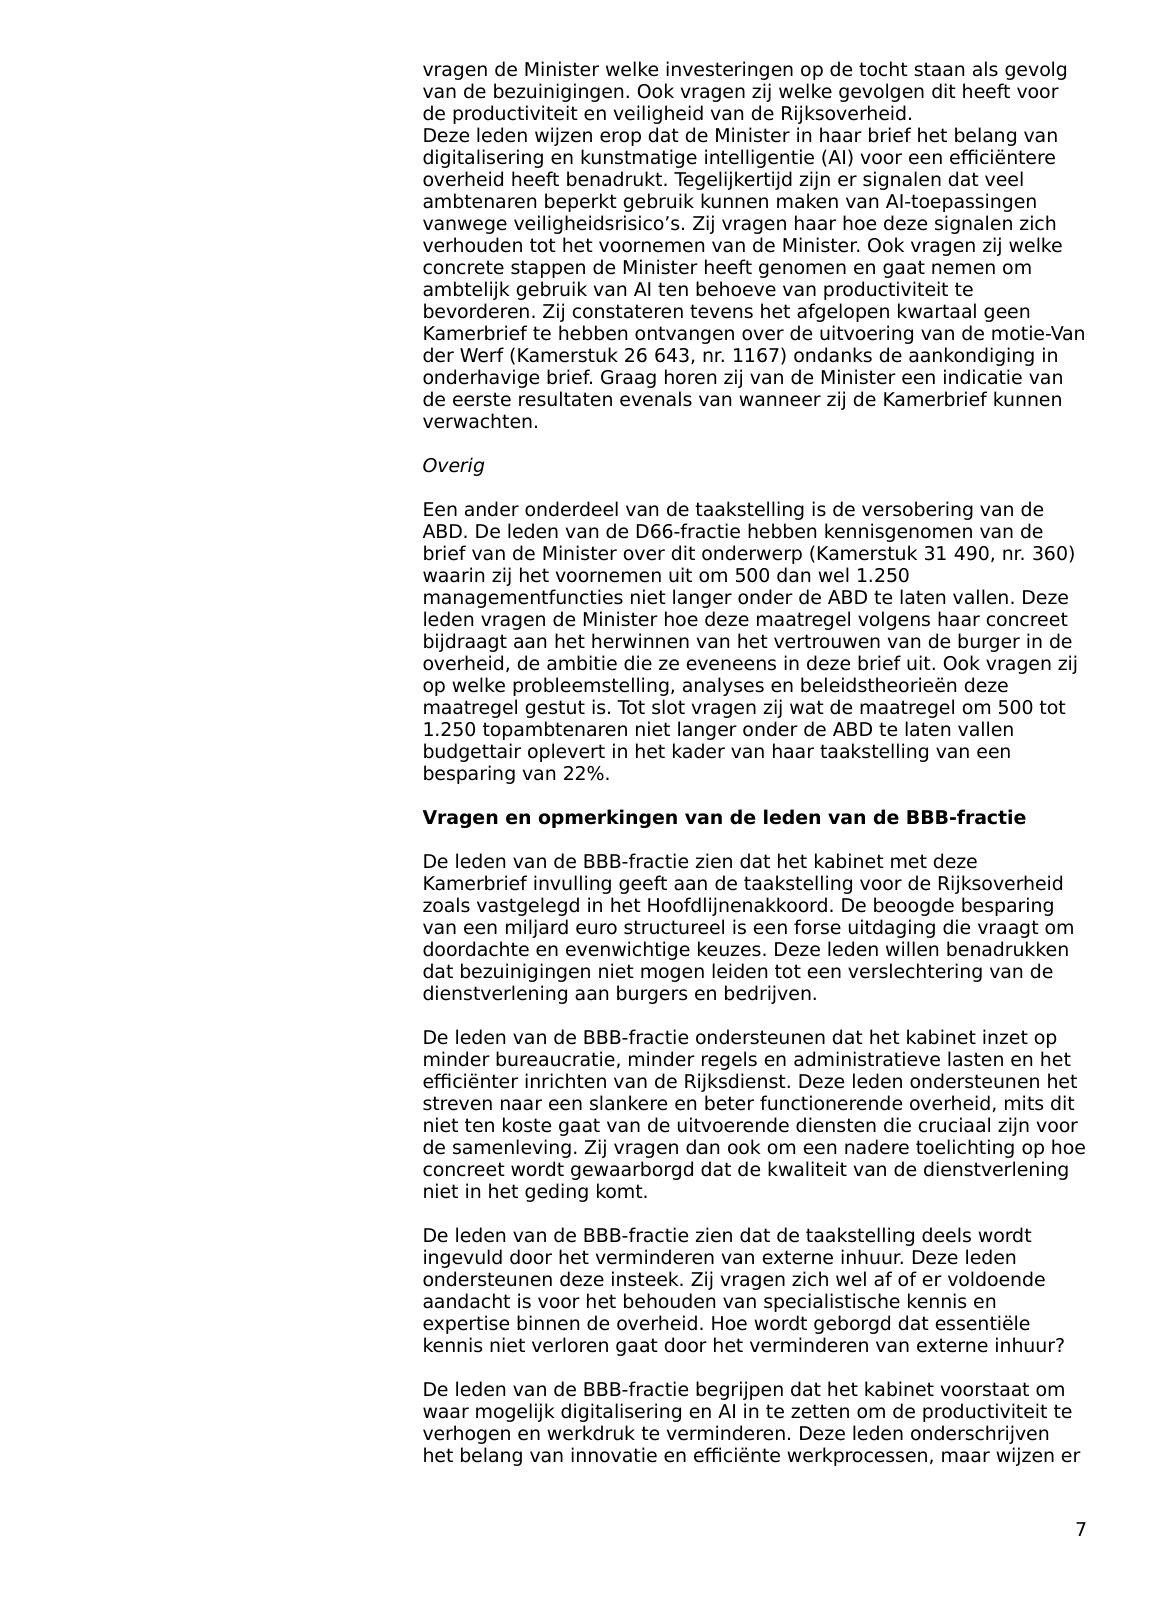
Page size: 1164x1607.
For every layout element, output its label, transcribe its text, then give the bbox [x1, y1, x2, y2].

text Een ander onderdeel van de taakstelling is de versobering van de ABD. De leden van de D66-fractie hebben kennisgenomen van de brief van de Minister over dit onderwerp (Kamerstuk 31 490, nr. 360) waarin zij het voornemen uit om 500 dan wel 1.250 managementfuncties niet langer onder de ABD te laten vallen. Deze leden vragen de Minister hoe deze maatregel volgens haar concreet bijdraagt aan het herwinnen van het vertrouwen van de burger in de overheid, de ambitie die ze eveneens in deze brief uit. Ook vragen zij op welke probleemstelling, analyses en beleidstheorieën deze maatregel gestut is. Tot slot vragen zij wat de maatregel om 500 tot 1.250 topambtenaren niet langer onder de ABD te laten vallen budgettair oplevert in het kader van haar taakstelling van een besparing van 22%. [422, 499, 1087, 785]
text De leden van de BBB-fractie zien dat de taakstelling deels wordt ingevuld door het verminderen van externe inhuur. Deze leden ondersteunen deze insteek. Zij vragen zich wel af of er voldoende aandacht is voor het behouden van specialistische kennis en expertise binnen de overheid. Hoe wordt geborgd dat essentiële kennis niet verloren gaat door het verminderen van externe inhuur? [422, 1225, 1087, 1357]
text De leden van de BBB-fractie zien dat het kabinet met deze Kamerbrief invulling geeft aan de taakstelling voor de Rijksoverheid zoals vastgelegd in het Hoofdlijnenakkoord. De beoogde besparing van een miljard euro structureel is een forse uitdaging die vraagt om doordachte en evenwichtige keuzes. Deze leden willen benadrukken dat bezuinigingen niet mogen leiden tot een verslechtering van de dienstverlening aan burgers en bedrijven. [422, 851, 1087, 1005]
subtitle Vragen en opmerkingen van de leden van de BBB-fractie [422, 807, 1087, 829]
subtitle Overig [422, 455, 1087, 477]
text De leden van de BBB-fractie begrijpen dat het kabinet voorstaat om waar mogelijk digitalisering en AI in te zetten om de productiviteit te verhogen en werkdruk te verminderen. Deze leden onderschrijven het belang van innovatie en efficiënte werkprocessen, maar wijzen er [422, 1379, 1087, 1467]
text Deze leden wijzen erop dat de Minister in haar brief het belang van digitalisering en kunstmatige intelligentie (AI) voor een efficiëntere overheid heeft benadrukt. Tegelijkertijd zijn er signalen dat veel ambtenaren beperkt gebruik kunnen maken van AI-toepassingen vanwege veiligheidsrisico’s. Zij vragen haar hoe deze signalen zich verhouden tot het voornemen van de Minister. Ook vragen zij welke concrete stappen de Minister heeft genomen en gaat nemen om ambtelijk gebruik van AI ten behoeve van productiviteit te bevorderen. Zij constateren tevens het afgelopen kwartaal geen Kamerbrief te hebben ontvangen over de uitvoering van de motie-Van der Werf (Kamerstuk 26 643, nr. 1167) ondanks de aankondiging in onderhavige brief. Graag horen zij van de Minister een indicatie van de eerste resultaten evenals van wanneer zij de Kamerbrief kunnen verwachten. [422, 125, 1087, 433]
text vragen de Minister welke investeringen op de tocht staan als gevolg van de bezuinigingen. Ook vragen zij welke gevolgen dit heeft voor de productiviteit en veiligheid van de Rijksoverheid. [422, 59, 1087, 125]
text De leden van de BBB-fractie ondersteunen dat het kabinet inzet op minder bureaucratie, minder regels en administratieve lasten en het efficiënter inrichten van de Rijksdienst. Deze leden ondersteunen het streven naar een slankere en beter functionerende overheid, mits dit niet ten koste gaat van de uitvoerende diensten die cruciaal zijn voor de samenleving. Zij vragen dan ook om een nadere toelichting op hoe concreet wordt gewaarborgd dat de kwaliteit van de dienstverlening niet in het geding komt. [422, 1027, 1087, 1203]
